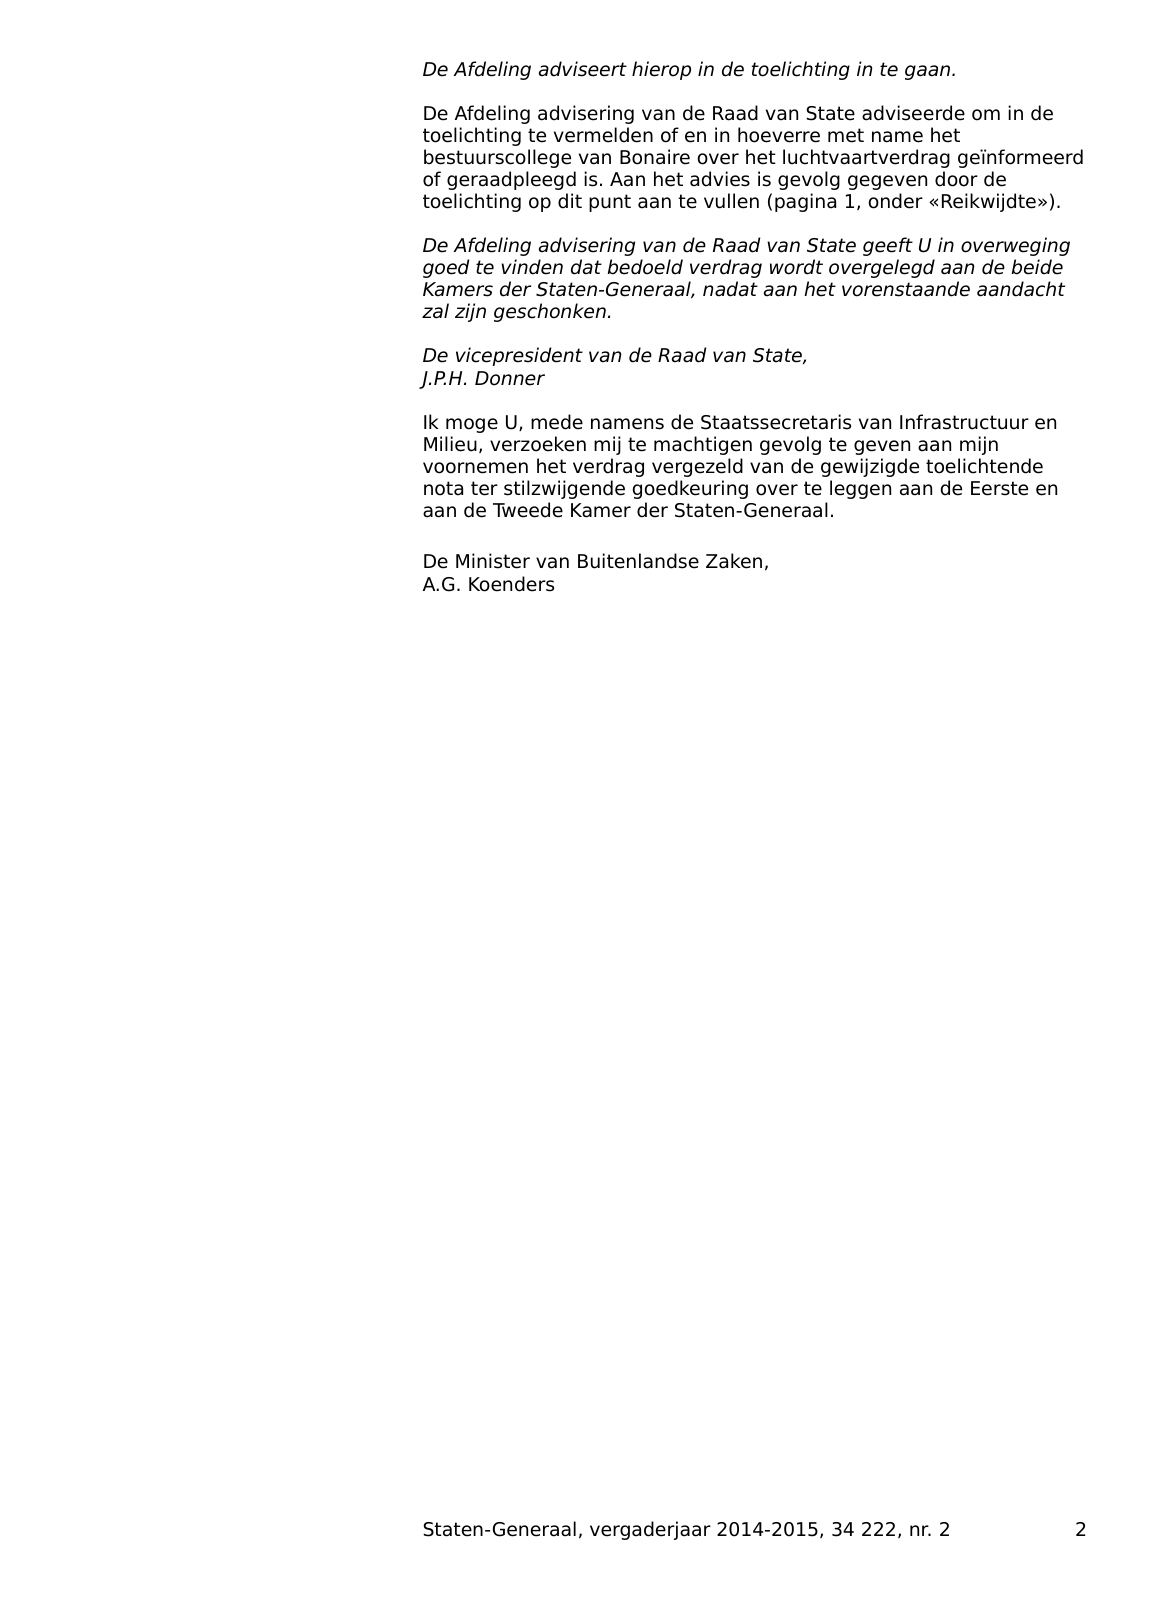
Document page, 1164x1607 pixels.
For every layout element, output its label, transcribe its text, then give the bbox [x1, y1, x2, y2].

text J.P.H. Donner [422, 367, 1087, 389]
text Ik moge U, mede namens de Staatssecretaris van Infrastructuur en Milieu, verzoeken mij te machtigen gevolg te geven aan mijn voornemen het verdrag vergezeld van de gewijzigde toelichtende nota ter stilzwijgende goedkeuring over te leggen aan de Eerste en aan de Tweede Kamer der Staten-Generaal. [422, 412, 1087, 521]
text De Afdeling adviseert hierop in de toelichting in te gaan. [422, 59, 1087, 81]
text De Afdeling advisering van de Raad van State geeft U in overweging goed te vinden dat bedoeld verdrag wordt overgelegd aan de beide Kamers der Staten-Generaal, nadat aan het vorenstaande aandacht zal zijn geschonken. [422, 235, 1087, 323]
text De vicepresident van de Raad van State, [422, 345, 1087, 367]
text De Minister van Buitenlandse Zaken, A.G. Koenders [422, 551, 1087, 595]
text De Afdeling advisering van de Raad van State adviseerde om in de toelichting te vermelden of en in hoeverre met name het bestuurscollege van Bonaire over het luchtvaartverdrag geïnformeerd of geraadpleegd is. Aan het advies is gevolg gegeven door de toelichting op dit punt aan te vullen (pagina 1, onder «Reikwijdte»). [422, 103, 1087, 213]
